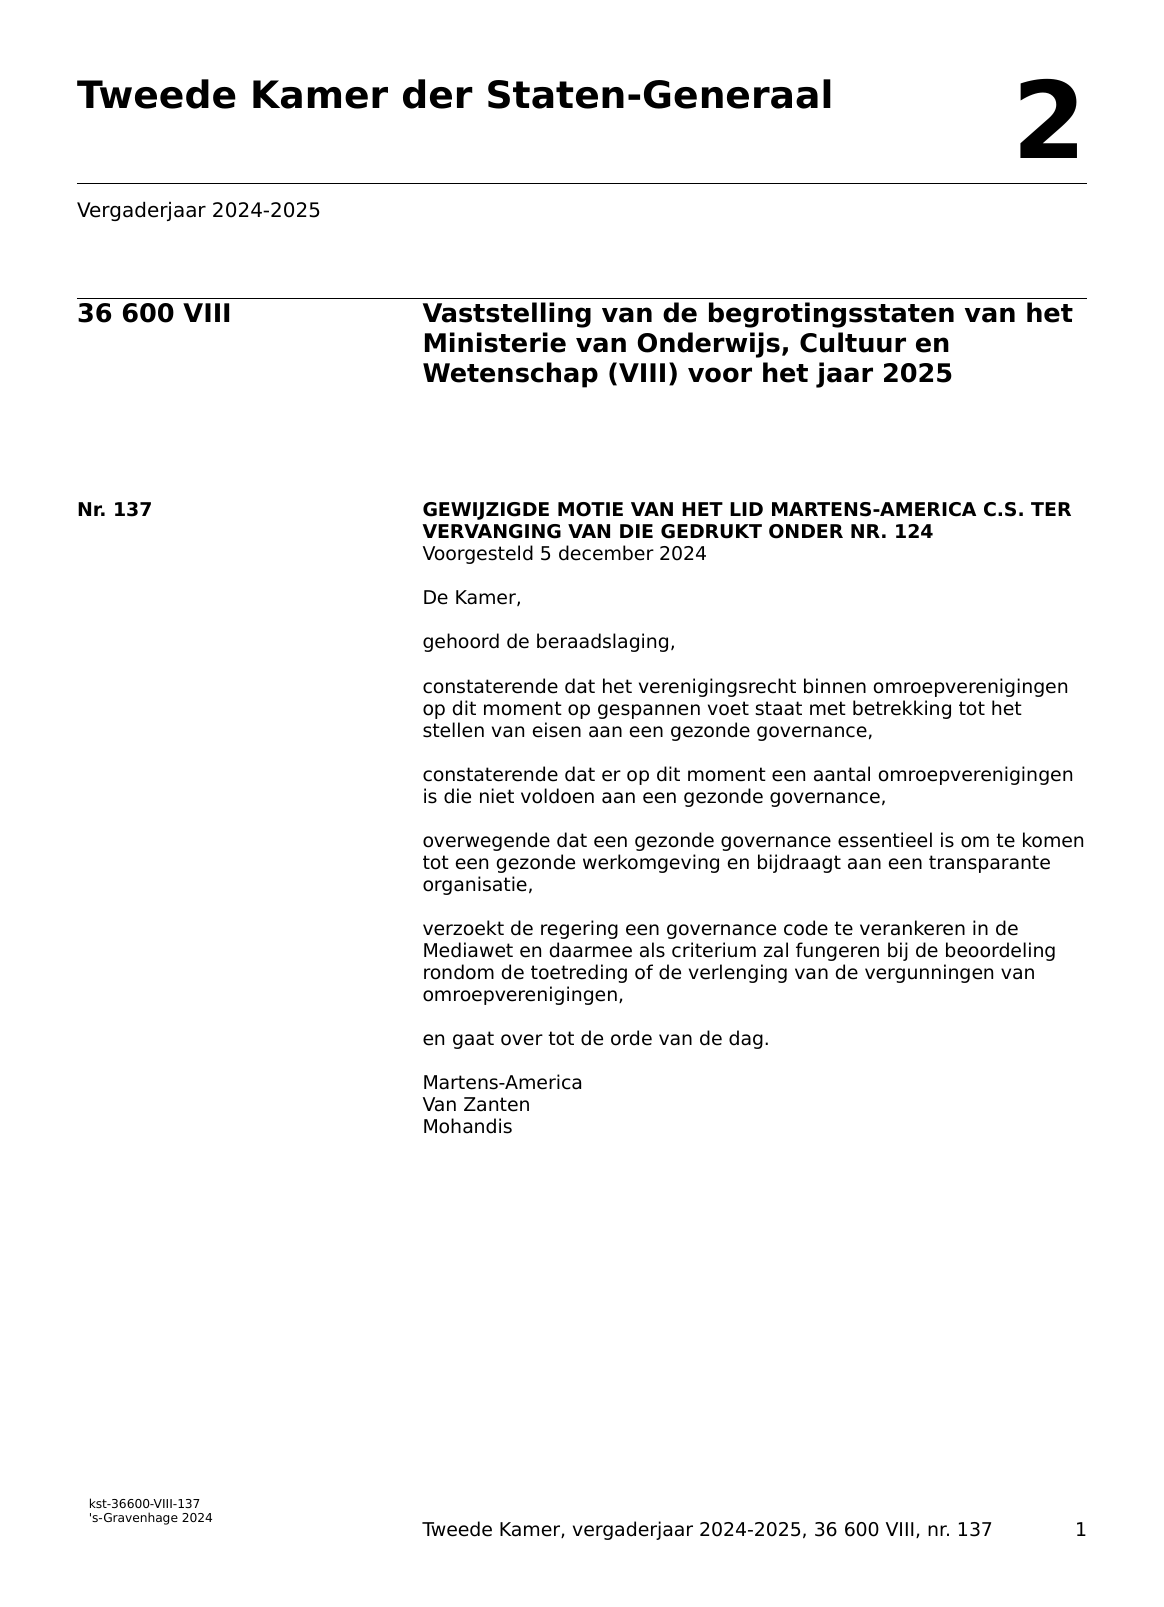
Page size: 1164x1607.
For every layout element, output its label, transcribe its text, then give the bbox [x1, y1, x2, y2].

text Martens-America [422, 1072, 1087, 1094]
text 's-Gravenhage 2024 [88, 1511, 323, 1525]
table_header 2 [886, 59, 1087, 183]
text verzoekt de regering een governance code te verankeren in de Mediawet en daarmee als criterium zal fungeren bij de beoordeling rondom de toetreding of de verlenging van de vergunningen van omroepverenigingen, [422, 918, 1087, 1006]
table_header Tweede Kamer der Staten-Generaal [77, 59, 886, 183]
text gehoord de beraadslaging, [422, 631, 1087, 653]
text constaterende dat er op dit moment een aantal omroepverenigingen is die niet voldoen aan een gezonde governance, [422, 764, 1087, 808]
text constaterende dat het verenigingsrecht binnen omroepverenigingen op dit moment op gespannen voet staat met betrekking tot het stellen van eisen aan een gezonde governance, [422, 676, 1087, 741]
text Van Zanten [422, 1094, 1087, 1116]
text Voorgesteld 5 december 2024 [422, 543, 1087, 565]
text en gaat over tot de orde van de dag. [422, 1028, 1087, 1050]
subtitle 36 600 VIII Vaststelling van de begrotingsstaten van het Ministerie van Onderwijs, Cultuur en Wetenschap (VIII) voor het jaar 2025 [77, 299, 1087, 388]
text De Kamer, [422, 587, 1087, 609]
subtitle Nr. 137 GEWIJZIGDE MOTIE VAN HET LID MARTENS-AMERICA C.S. TER VERVANGING VAN DIE GEDRUKT ONDER NR. 124 [77, 499, 1087, 543]
text Mohandis [422, 1116, 1087, 1138]
text kst-36600-VIII-137 [88, 1497, 323, 1511]
text overwegende dat een gezonde governance essentieel is om te komen tot een gezonde werkomgeving en bijdraagt aan een transparante organisatie, [422, 830, 1087, 896]
table_cell Vergaderjaar 2024-2025 [77, 184, 1087, 298]
